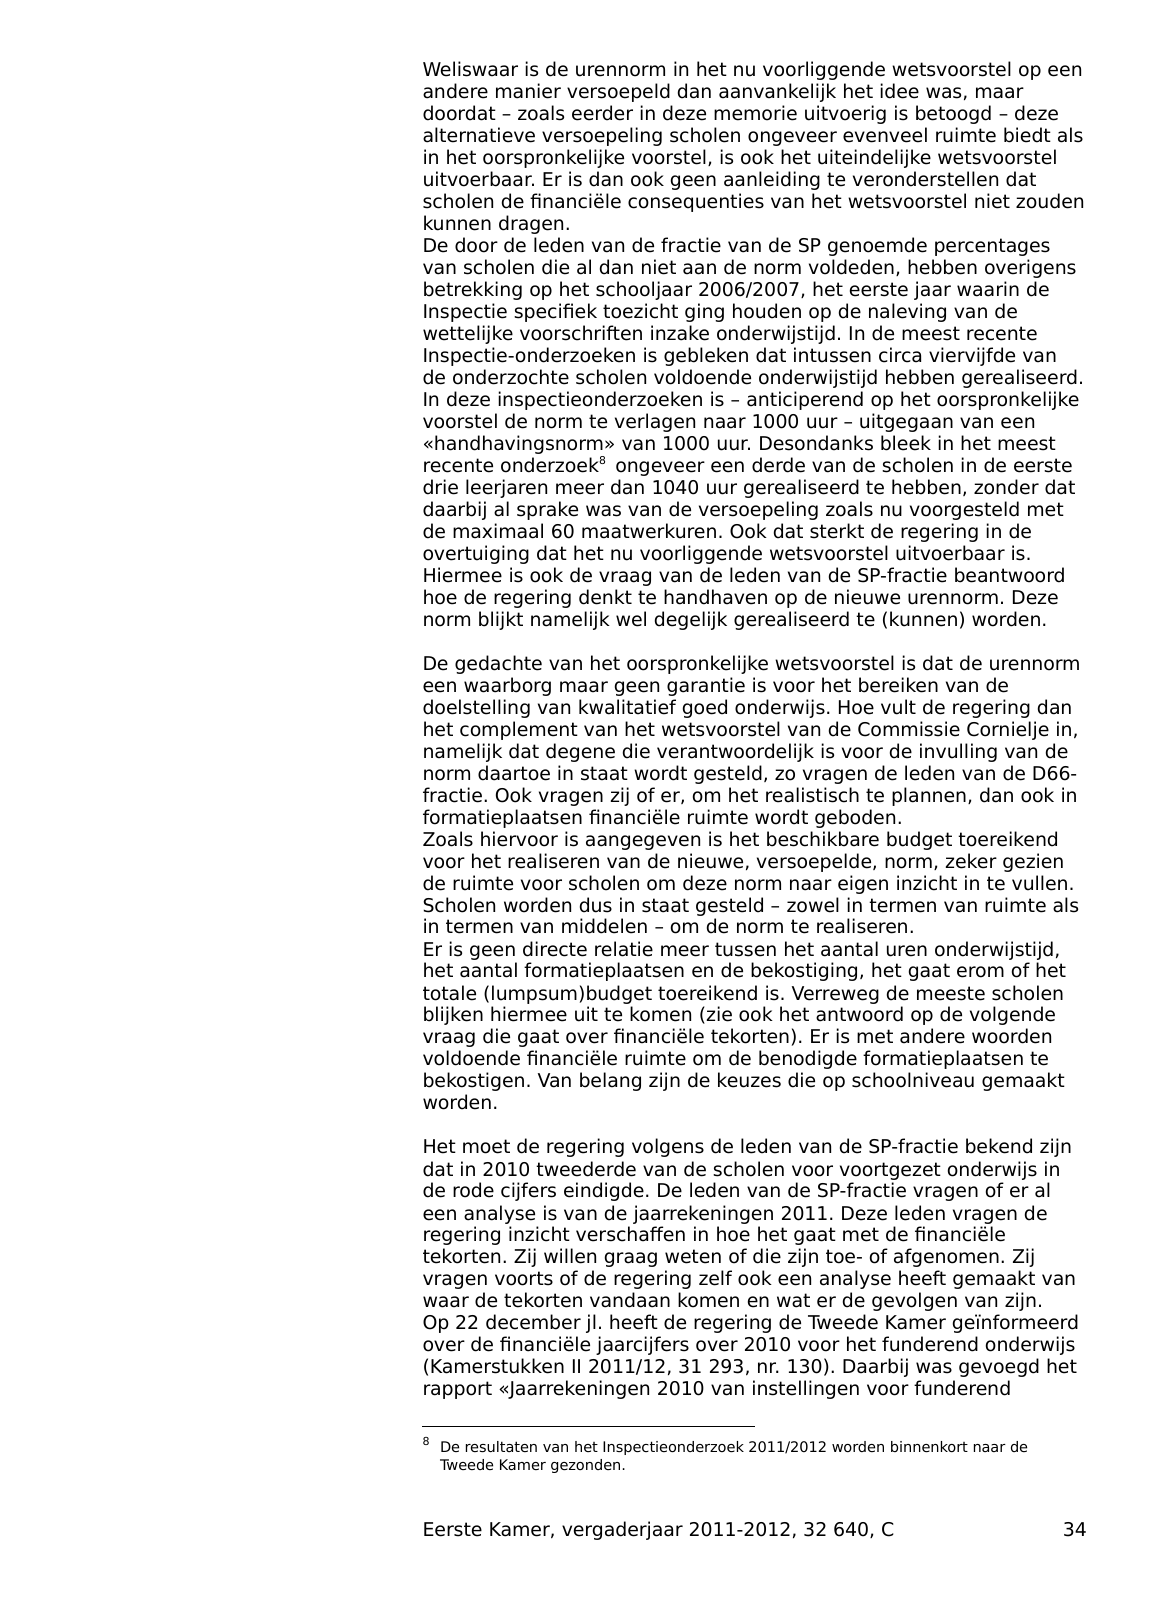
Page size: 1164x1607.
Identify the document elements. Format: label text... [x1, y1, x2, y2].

text Weliswaar is de urennorm in het nu voorliggende wetsvoorstel op een andere manier versoepeld dan aanvankelijk het idee was, maar doordat – zoals eerder in deze memorie uitvoerig is betoogd – deze alternatieve versoepeling scholen ongeveer evenveel ruimte biedt als in het oorspronkelijke voorstel, is ook het uiteindelijke wetsvoorstel uitvoerbaar. Er is dan ook geen aanleiding te veronderstellen dat scholen de financiële consequenties van het wetsvoorstel niet zouden kunnen dragen. [422, 59, 1087, 235]
text De resultaten van het Inspectieonderzoek 2011/2012 worden binnenkort naar de Tweede Kamer gezonden. [422, 1435, 1087, 1474]
text De gedachte van het oorspronkelijke wetsvoorstel is dat de urennorm een waarborg maar geen garantie is voor het bereiken van de doelstelling van kwalitatief goed onderwijs. Hoe vult de regering dan het complement van het wetsvoorstel van de Commissie Cornielje in, namelijk dat degene die verantwoordelijk is voor de invulling van de norm daartoe in staat wordt gesteld, zo vragen de leden van de D66-fractie. Ook vragen zij of er, om het realistisch te plannen, dan ook in formatieplaatsen financiële ruimte wordt geboden. [422, 653, 1087, 828]
text Zoals hiervoor is aangegeven is het beschikbare budget toereikend voor het realiseren van de nieuwe, versoepelde, norm, zeker gezien de ruimte voor scholen om deze norm naar eigen inzicht in te vullen. Scholen worden dus in staat gesteld – zowel in termen van ruimte als in termen van middelen – om de norm te realiseren. [422, 828, 1087, 938]
text Op 22 december jl. heeft de regering de Tweede Kamer geïnformeerd over de financiële jaarcijfers over 2010 voor het funderend onderwijs (Kamerstukken II 2011/12, 31 293, nr. 130). Daarbij was gevoegd het rapport «Jaarrekeningen 2010 van instellingen voor funderend [422, 1312, 1087, 1400]
text De door de leden van de fractie van de SP genoemde percentages van scholen die al dan niet aan de norm voldeden, hebben overigens betrekking op het schooljaar 2006/2007, het eerste jaar waarin de Inspectie specifiek toezicht ging houden op de naleving van de wettelijke voorschriften inzake onderwijstijd. In de meest recente Inspectie-onderzoeken is gebleken dat intussen circa viervijfde van de onderzochte scholen voldoende onderwijstijd hebben gerealiseerd. In deze inspectieonderzoeken is – anticiperend op het oorspronkelijke voorstel de norm te verlagen naar 1000 uur – uitgegaan van een «handhavingsnorm» van 1000 uur. Desondanks bleek in het meest recente onderzoek ongeveer een derde van de scholen in de eerste drie leerjaren meer dan 1040 uur gerealiseerd te hebben, zonder dat daarbij al sprake was van de versoepeling zoals nu voorgesteld met de maximaal 60 maatwerkuren. Ook dat sterkt de regering in de overtuiging dat het nu voorliggende wetsvoorstel uitvoerbaar is. Hiermee is ook de vraag van de leden van de SP-fractie beantwoord hoe de regering denkt te handhaven op de nieuwe urennorm. Deze norm blijkt namelijk wel degelijk gerealiseerd te (kunnen) worden. [422, 235, 1087, 631]
text Er is geen directe relatie meer tussen het aantal uren onderwijstijd, het aantal formatieplaatsen en de bekostiging, het gaat erom of het totale (lumpsum)budget toereikend is. Verreweg de meeste scholen blijken hiermee uit te komen (zie ook het antwoord op de volgende vraag die gaat over financiële tekorten). Er is met andere woorden voldoende financiële ruimte om de benodigde formatieplaatsen te bekostigen. Van belang zijn de keuzes die op schoolniveau gemaakt worden. [422, 938, 1087, 1114]
text Het moet de regering volgens de leden van de SP-fractie bekend zijn dat in 2010 tweederde van de scholen voor voortgezet onderwijs in de rode cijfers eindigde. De leden van de SP-fractie vragen of er al een analyse is van de jaarrekeningen 2011. Deze leden vragen de regering inzicht verschaffen in hoe het gaat met de financiële tekorten. Zij willen graag weten of die zijn toe- of afgenomen. Zij vragen voorts of de regering zelf ook een analyse heeft gemaakt van waar de tekorten vandaan komen en wat er de gevolgen van zijn. [422, 1136, 1087, 1312]
